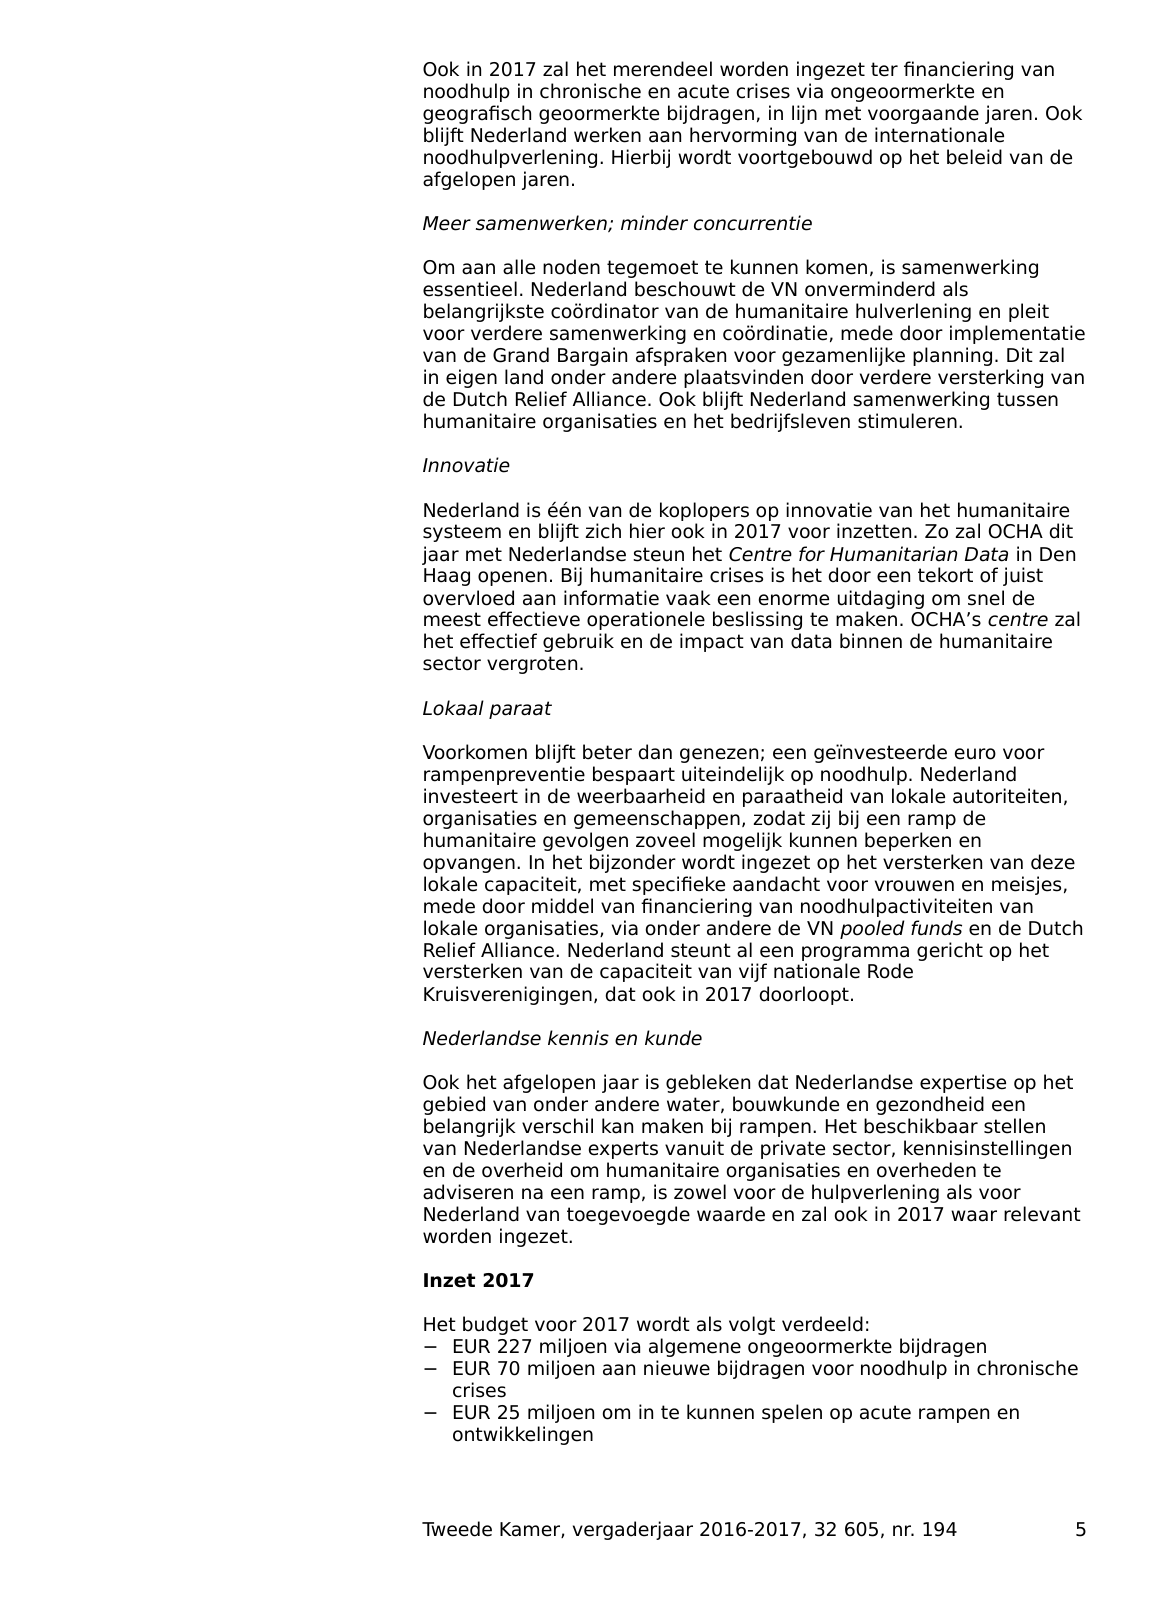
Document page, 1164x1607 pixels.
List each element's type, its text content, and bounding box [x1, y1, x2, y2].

text − EUR 25 miljoen om in te kunnen spelen op acute rampen en ontwikkelingen [422, 1402, 1087, 1446]
text Nederland is één van de koplopers op innovatie van het humanitaire systeem en blijft zich hier ook in 2017 voor inzetten. Zo zal OCHA dit jaar met Nederlandse steun het Centre for Humanitarian Data in Den Haag openen. Bij humanitaire crises is het door een tekort of juist overvloed aan informatie vaak een enorme uitdaging om snel de meest effectieve operationele beslissing te maken. OCHA’s centre zal het effectief gebruik en de impact van data binnen de humanitaire sector vergroten. [422, 499, 1087, 675]
subtitle Nederlandse kennis en kunde [422, 1028, 1087, 1049]
text Om aan alle noden tegemoet te kunnen komen, is samenwerking essentieel. Nederland beschouwt de VN onverminderd als belangrijkste coördinator van de humanitaire hulverlening en pleit voor verdere samenwerking en coördinatie, mede door implementatie van de Grand Bargain afspraken voor gezamenlijke planning. Dit zal in eigen land onder andere plaatsvinden door verdere versterking van de Dutch Relief Alliance. Ook blijft Nederland samenwerking tussen humanitaire organisaties en het bedrijfsleven stimuleren. [422, 257, 1087, 433]
subtitle Meer samenwerken; minder concurrentie [422, 213, 1087, 235]
text Het budget voor 2017 wordt als volgt verdeeld: [422, 1314, 1087, 1336]
text Ook het afgelopen jaar is gebleken dat Nederlandse expertise op het gebied van onder andere water, bouwkunde en gezondheid een belangrijk verschil kan maken bij rampen. Het beschikbaar stellen van Nederlandse experts vanuit de private sector, kennisinstellingen en de overheid om humanitaire organisaties en overheden te adviseren na een ramp, is zowel voor de hulpverlening als voor Nederland van toegevoegde waarde en zal ook in 2017 waar relevant worden ingezet. [422, 1072, 1087, 1248]
text Voorkomen blijft beter dan genezen; een geïnvesteerde euro voor rampenpreventie bespaart uiteindelijk op noodhulp. Nederland investeert in de weerbaarheid en paraatheid van lokale autoriteiten, organisaties en gemeenschappen, zodat zij bij een ramp de humanitaire gevolgen zoveel mogelijk kunnen beperken en opvangen. In het bijzonder wordt ingezet op het versterken van deze lokale capaciteit, met specifieke aandacht voor vrouwen en meisjes, mede door middel van financiering van noodhulpactiviteiten van lokale organisaties, via onder andere de VN pooled funds en de Dutch Relief Alliance. Nederland steunt al een programma gericht op het versterken van de capaciteit van vijf nationale Rode Kruisverenigingen, dat ook in 2017 doorloopt. [422, 742, 1087, 1005]
text Ook in 2017 zal het merendeel worden ingezet ter financiering van noodhulp in chronische en acute crises via ongeoormerkte en geografisch geoormerkte bijdragen, in lijn met voorgaande jaren. Ook blijft Nederland werken aan hervorming van de internationale noodhulpverlening. Hierbij wordt voortgebouwd op het beleid van de afgelopen jaren. [422, 59, 1087, 191]
subtitle Lokaal paraat [422, 697, 1087, 719]
subtitle Innovatie [422, 455, 1087, 477]
text − EUR 70 miljoen aan nieuwe bijdragen voor noodhulp in chronische crises [422, 1358, 1087, 1402]
text − EUR 227 miljoen via algemene ongeoormerkte bijdragen [422, 1336, 1087, 1358]
subtitle Inzet 2017 [422, 1270, 1087, 1292]
